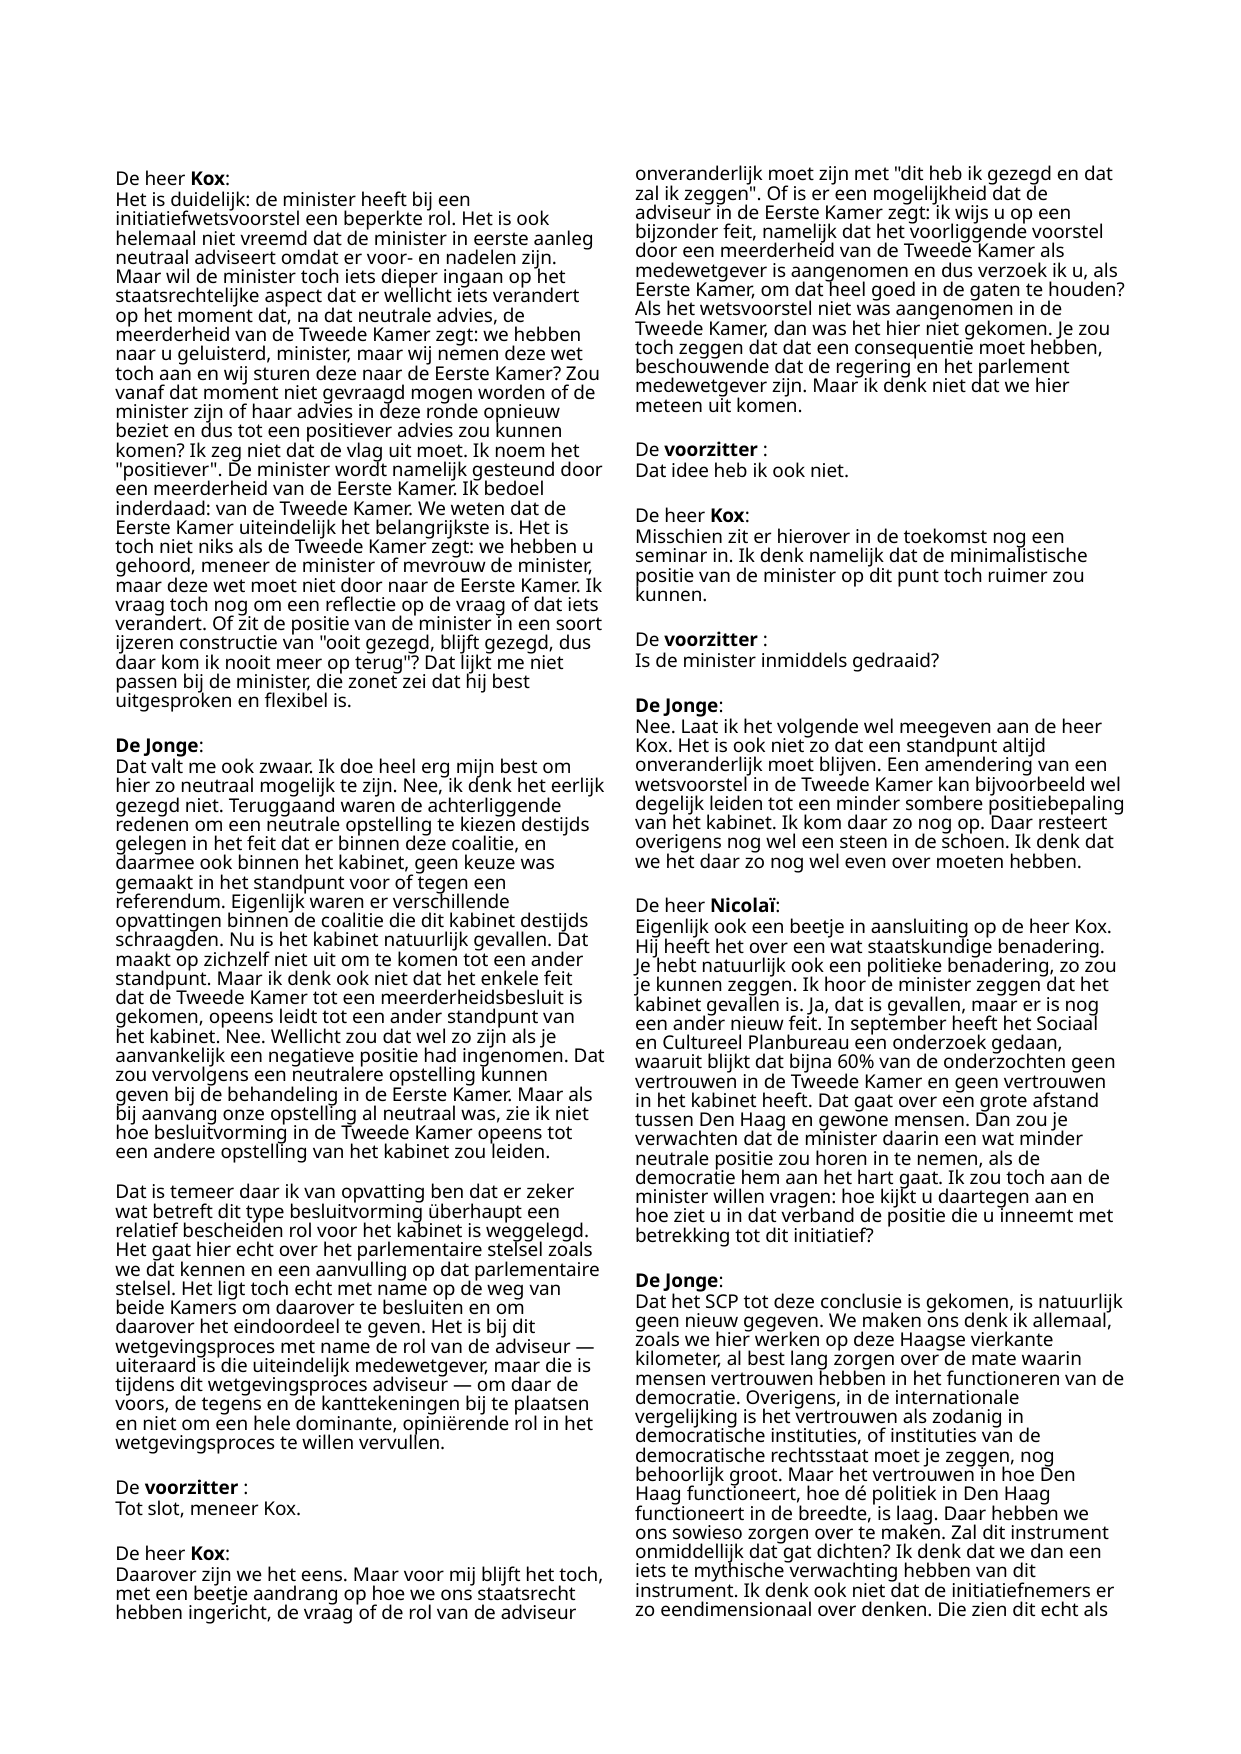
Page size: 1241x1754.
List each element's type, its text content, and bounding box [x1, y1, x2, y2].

text Misschien zit er hierover in de toekomst nog een seminar in. Ik denk namelijk dat de minimalistische positie van de minister op dit punt toch ruimer zou kunnen. [635, 528, 1125, 605]
text De voorzitter : [115, 1474, 605, 1500]
text De heer Kox: [115, 1540, 605, 1566]
text De Jonge: [115, 732, 605, 758]
text Nee. Laat ik het volgende wel meegeven aan de heer Kox. Het is ook niet zo dat een standpunt altijd onveranderlijk moet blijven. Een amendering van een wetsvoorstel in de Tweede Kamer kan bijvoorbeeld wel degelijk leiden tot een minder sombere positiebepaling van het kabinet. Ik kom daar zo nog op. Daar resteert overigens nog wel een steen in de schoen. Ik denk dat we het daar zo nog wel even over moeten hebben. [635, 718, 1125, 872]
text De voorzitter : [635, 626, 1125, 652]
text Het is duidelijk: de minister heeft bij een initiatiefwetsvoorstel een beperkte rol. Het is ook helemaal niet vreemd dat de minister in eerste aanleg neutraal adviseert omdat er voor- en nadelen zijn. Maar wil de minister toch iets dieper ingaan op het staatsrechtelijke aspect dat er wellicht iets verandert op het moment dat, na dat neutrale advies, de meerderheid van de Tweede Kamer zegt: we hebben naar u geluisterd, minister, maar wij nemen deze wet toch aan en wij sturen deze naar de Eerste Kamer? Zou vanaf dat moment niet gevraagd mogen worden of de minister zijn of haar advies in deze ronde opnieuw beziet en dus tot een positiever advies zou kunnen komen? Ik zeg niet dat de vlag uit moet. Ik noem het "positiever". De minister wordt namelijk gesteund door een meerderheid van de Eerste Kamer. Ik bedoel inderdaad: van de Tweede Kamer. We weten dat de Eerste Kamer uiteindelijk het belangrijkste is. Het is toch niet niks als de Tweede Kamer zegt: we hebben u gehoord, meneer de minister of mevrouw de minister, maar deze wet moet niet door naar de Eerste Kamer. Ik vraag toch nog om een reflectie op de vraag of dat iets verandert. Of zit de positie van de minister in een soort ijzeren constructie van "ooit gezegd, blijft gezegd, dus daar kom ik nooit meer op terug"? Dat lijkt me niet passen bij de minister, die zonet zei dat hij best uitgesproken en flexibel is. [115, 191, 605, 711]
text Dat het SCP tot deze conclusie is gekomen, is natuurlijk geen nieuw gegeven. We maken ons denk ik allemaal, zoals we hier werken op deze Haagse vierkante kilometer, al best lang zorgen over de mate waarin mensen vertrouwen hebben in het functioneren van de democratie. Overigens, in de internationale vergelijking is het vertrouwen als zodanig in democratische instituties, of instituties van de democratische rechtsstaat moet je zeggen, nog behoorlijk groot. Maar het vertrouwen in hoe Den Haag functioneert, hoe dé politiek in Den Haag functioneert in de breedte, is laag. Daar hebben we ons sowieso zorgen over te maken. Zal dit instrument onmiddellijk dat gat dichten? Ik denk dat we dan een iets te mythische verwachting hebben van dit instrument. Ik denk ook niet dat de initiatiefnemers er zo eendimensionaal over denken. Die zien dit echt als [635, 1293, 1125, 1620]
text onveranderlijk moet zijn met "dit heb ik gezegd en dat zal ik zeggen". Of is er een mogelijkheid dat de adviseur in de Eerste Kamer zegt: ik wijs u op een bijzonder feit, namelijk dat het voorliggende voorstel door een meerderheid van de Tweede Kamer als medewetgever is aangenomen en dus verzoek ik u, als Eerste Kamer, om dat heel goed in de gaten te houden? Als het wetsvoorstel niet was aangenomen in de Tweede Kamer, dan was het hier niet gekomen. Je zou toch zeggen dat dat een consequentie moet hebben, beschouwende dat de regering en het parlement medewetgever zijn. Maar ik denk niet dat we hier meteen uit komen. [635, 165, 1125, 416]
text De Jonge: [635, 1267, 1125, 1293]
text De heer Nicolaï: [635, 893, 1125, 918]
text De heer Kox: [635, 502, 1125, 528]
text Dat is temeer daar ik van opvatting ben dat er zeker wat betreft dit type besluitvorming überhaupt een relatief bescheiden rol voor het kabinet is weggelegd. Het gaat hier echt over het parlementaire stelsel zoals we dat kennen en een aanvulling op dat parlementaire stelsel. Het ligt toch echt met name op de weg van beide Kamers om daarover te besluiten en om daarover het eindoordeel te geven. Het is bij dit wetgevingsproces met name de rol van de adviseur — uiteraard is die uiteindelijk medewetgever, maar die is tijdens dit wetgevingsproces adviseur — om daar de voors, de tegens en de kanttekeningen bij te plaatsen en niet om een hele dominante, opiniërende rol in het wetgevingsproces te willen vervullen. [115, 1183, 605, 1453]
text Dat valt me ook zwaar. Ik doe heel erg mijn best om hier zo neutraal mogelijk te zijn. Nee, ik denk het eerlijk gezegd niet. Teruggaand waren de achterliggende redenen om een neutrale opstelling te kiezen destijds gelegen in het feit dat er binnen deze coalitie, en daarmee ook binnen het kabinet, geen keuze was gemaakt in het standpunt voor of tegen een referendum. Eigenlijk waren er verschillende opvattingen binnen de coalitie die dit kabinet destijds schraagden. Nu is het kabinet natuurlijk gevallen. Dat maakt op zichzelf niet uit om te komen tot een ander standpunt. Maar ik denk ook niet dat het enkele feit dat de Tweede Kamer tot een meerderheidsbesluit is gekomen, opeens leidt tot een ander standpunt van het kabinet. Nee. Wellicht zou dat wel zo zijn als je aanvankelijk een negatieve positie had ingenomen. Dat zou vervolgens een neutralere opstelling kunnen geven bij de behandeling in de Eerste Kamer. Maar als bij aanvang onze opstelling al neutraal was, zie ik niet hoe besluitvorming in de Tweede Kamer opeens tot een andere opstelling van het kabinet zou leiden. [115, 758, 605, 1163]
text Is de minister inmiddels gedraaid? [635, 652, 1125, 671]
text De voorzitter : [635, 437, 1125, 462]
text De heer Kox: [115, 165, 605, 191]
text Daarover zijn we het eens. Maar voor mij blijft het toch, met een beetje aandrang op hoe we ons staatsrecht hebben ingericht, de vraag of de rol van de adviseur [115, 1566, 605, 1623]
text Eigenlijk ook een beetje in aansluiting op de heer Kox. Hij heeft het over een wat staatskundige benadering. Je hebt natuurlijk ook een politieke benadering, zo zou je kunnen zeggen. Ik hoor de minister zeggen dat het kabinet gevallen is. Ja, dat is gevallen, maar er is nog een ander nieuw feit. In september heeft het Sociaal en Cultureel Planbureau een onderzoek gedaan, waaruit blijkt dat bijna 60% van de onderzochten geen vertrouwen in de Tweede Kamer en geen vertrouwen in het kabinet heeft. Dat gaat over een grote afstand tussen Den Haag en gewone mensen. Dan zou je verwachten dat de minister daarin een wat minder neutrale positie zou horen in te nemen, als de democratie hem aan het hart gaat. Ik zou toch aan de minister willen vragen: hoe kijkt u daartegen aan en hoe ziet u in dat verband de positie die u inneemt met betrekking tot dit initiatief? [635, 918, 1125, 1246]
text De Jonge: [635, 692, 1125, 718]
text Tot slot, meneer Kox. [115, 1500, 605, 1519]
text Dat idee heb ik ook niet. [635, 462, 1125, 482]
